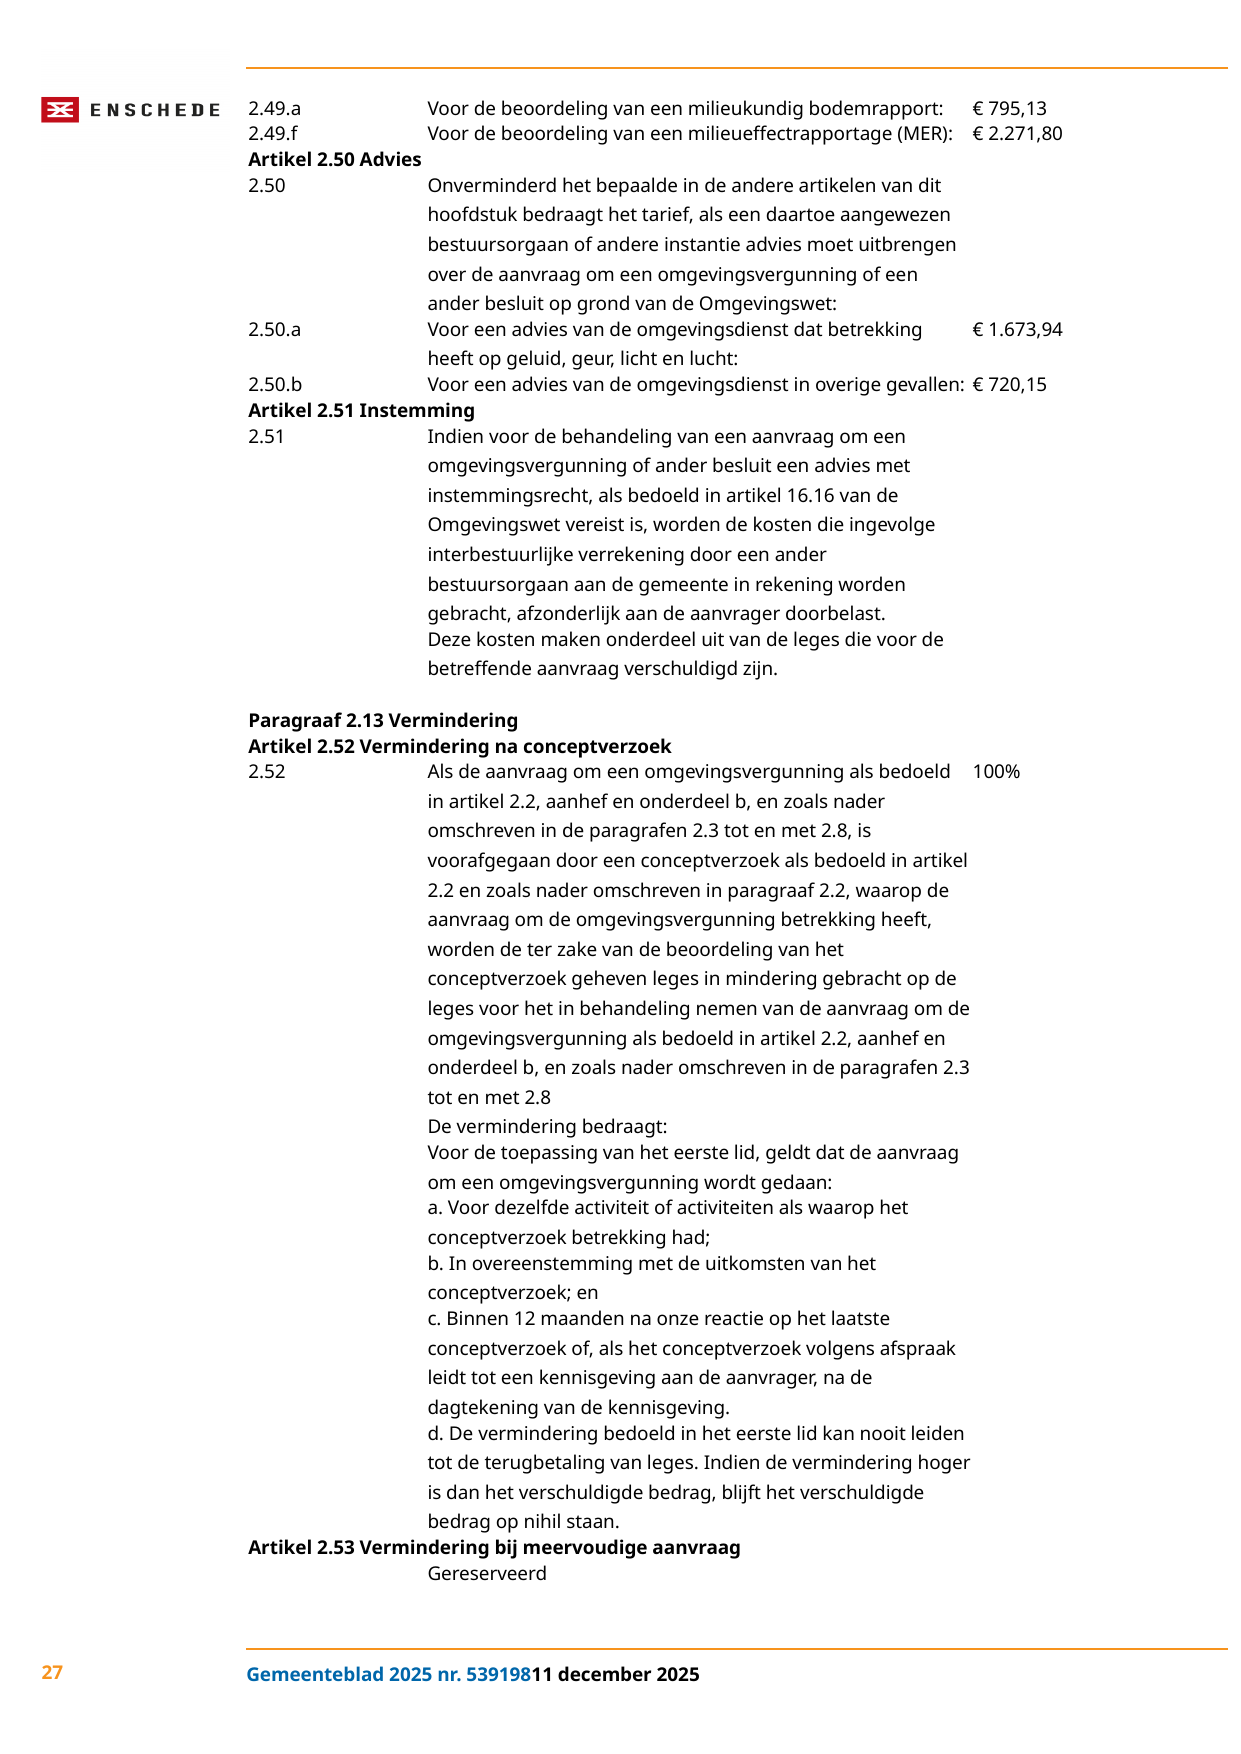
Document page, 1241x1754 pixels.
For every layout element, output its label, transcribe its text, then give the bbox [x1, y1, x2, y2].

table_cell [248, 626, 427, 681]
table_cell [973, 1586, 1152, 1611]
table_cell Artikel 2.52 Vermindering na conceptverzoek [248, 733, 972, 758]
table_cell [248, 1195, 427, 1250]
table_cell [973, 1250, 1152, 1305]
table_cell Artikel 2.53 Vermindering bij meervoudige aanvraag [248, 1534, 972, 1560]
table_cell 2.50.a [248, 316, 427, 371]
table_cell [973, 626, 1152, 681]
table_cell Artikel 2.50 Advies [248, 146, 972, 172]
table_cell 100% [973, 759, 1152, 1139]
table_cell € 795,13 [973, 95, 1152, 121]
table_cell [427, 681, 972, 707]
table_cell [248, 1250, 427, 1305]
table_cell [973, 172, 1152, 316]
table_cell [973, 733, 1152, 758]
table_cell [248, 1305, 427, 1420]
table_cell [248, 1560, 427, 1586]
table_cell Voor de toepassing van het eerste lid, geldt dat de aanvraag om een omgevingsvergunning wordt gedaan: [427, 1139, 972, 1194]
table_cell [973, 707, 1152, 733]
table_cell € 2.271,80 [973, 121, 1152, 146]
table_cell [973, 1195, 1152, 1250]
table_cell c. Binnen 12 maanden na onze reactie op het laatste conceptverzoek of, als het conceptverzoek volgens afspraak leidt tot een kennisgeving aan de aanvrager, na de dagtekening van de kennisgeving. [427, 1305, 972, 1420]
table_cell 2.51 [248, 423, 427, 626]
table_cell b. In overeenstemming met de uitkomsten van het conceptverzoek; en [427, 1250, 972, 1305]
table_cell [973, 1420, 1152, 1534]
table_cell Onverminderd het bepaalde in de andere artikelen van dit hoofdstuk bedraagt het tarief, als een daartoe aangewezen bestuursorgaan of andere instantie advies moet uitbrengen over de aanvraag om een omgevingsvergunning of een ander besluit op grond van de Omgevingswet: [427, 172, 972, 316]
table_cell Voor een advies van de omgevingsdienst dat betrekking heeft op geluid, geur, licht en lucht: [427, 316, 972, 371]
table_cell [248, 681, 427, 707]
table_cell [973, 1560, 1152, 1586]
table_cell 2.50.b [248, 371, 427, 397]
table_cell [973, 146, 1152, 172]
table_cell Voor de beoordeling van een milieukundig bodemrapport: [427, 95, 972, 121]
table_cell Voor een advies van de omgevingsdienst in overige gevallen: [427, 371, 972, 397]
table_cell 2.50 [248, 172, 427, 316]
table_cell Artikel 2.51 Instemming [248, 397, 972, 423]
table_cell [248, 1586, 972, 1611]
table_cell 2.52 [248, 759, 427, 1139]
table_cell Paragraaf 2.13 Vermindering [248, 707, 972, 733]
table_cell [973, 397, 1152, 423]
table_cell 2.49.a [248, 95, 427, 121]
table_cell Deze kosten maken onderdeel uit van de leges die voor de betreffende aanvraag verschuldigd zijn. [427, 626, 972, 681]
table_cell € 720,15 [973, 371, 1152, 397]
table_cell Indien voor de behandeling van een aanvraag om een omgevingsvergunning of ander besluit een advies met instemmingsrecht, als bedoeld in artikel 16.16 van de Omgevingswet vereist is, worden de kosten die ingevolge interbestuurlijke verrekening door een ander bestuursorgaan aan de gemeente in rekening worden gebracht, afzonderlijk aan de aanvrager doorbelast. [427, 423, 972, 626]
table_cell Voor de beoordeling van een milieueffectrapportage (MER): [427, 121, 972, 146]
table_cell € 1.673,94 [973, 316, 1152, 371]
table_cell a. Voor dezelfde activiteit of activiteiten als waarop het conceptverzoek betrekking had; [427, 1195, 972, 1250]
table_cell [973, 1305, 1152, 1420]
table_cell [248, 1139, 427, 1194]
picture [41, 47, 231, 172]
table_cell [973, 1534, 1152, 1560]
table_cell 2.49.f [248, 121, 427, 146]
table_cell d. De vermindering bedoeld in het eerste lid kan nooit leiden tot de terugbetaling van leges. Indien de vermindering hoger is dan het verschuldigde bedrag, blijft het verschuldigde bedrag op nihil staan. [427, 1420, 972, 1534]
table_cell [973, 1139, 1152, 1194]
table_cell Als de aanvraag om een omgevingsvergunning als bedoeld in artikel 2.2, aanhef en onderdeel b, en zoals nader omschreven in de paragrafen 2.3 tot en met 2.8, is voorafgegaan door een conceptverzoek als bedoeld in artikel 2.2 en zoals nader omschreven in paragraaf 2.2, waarop de aanvraag om de omgevingsvergunning betrekking heeft, worden de ter zake van de beoordeling van het conceptverzoek geheven leges in mindering gebracht op de leges voor het in behandeling nemen van de aanvraag om de omgevingsvergunning als bedoeld in artikel 2.2, aanhef en onderdeel b, en zoals nader omschreven in de paragrafen 2.3 tot en met 2.8 De vermindering bedraagt: [427, 759, 972, 1139]
table_cell [973, 681, 1152, 707]
table_cell [973, 423, 1152, 626]
table_cell [248, 1420, 427, 1534]
table_cell Gereserveerd [427, 1560, 972, 1586]
